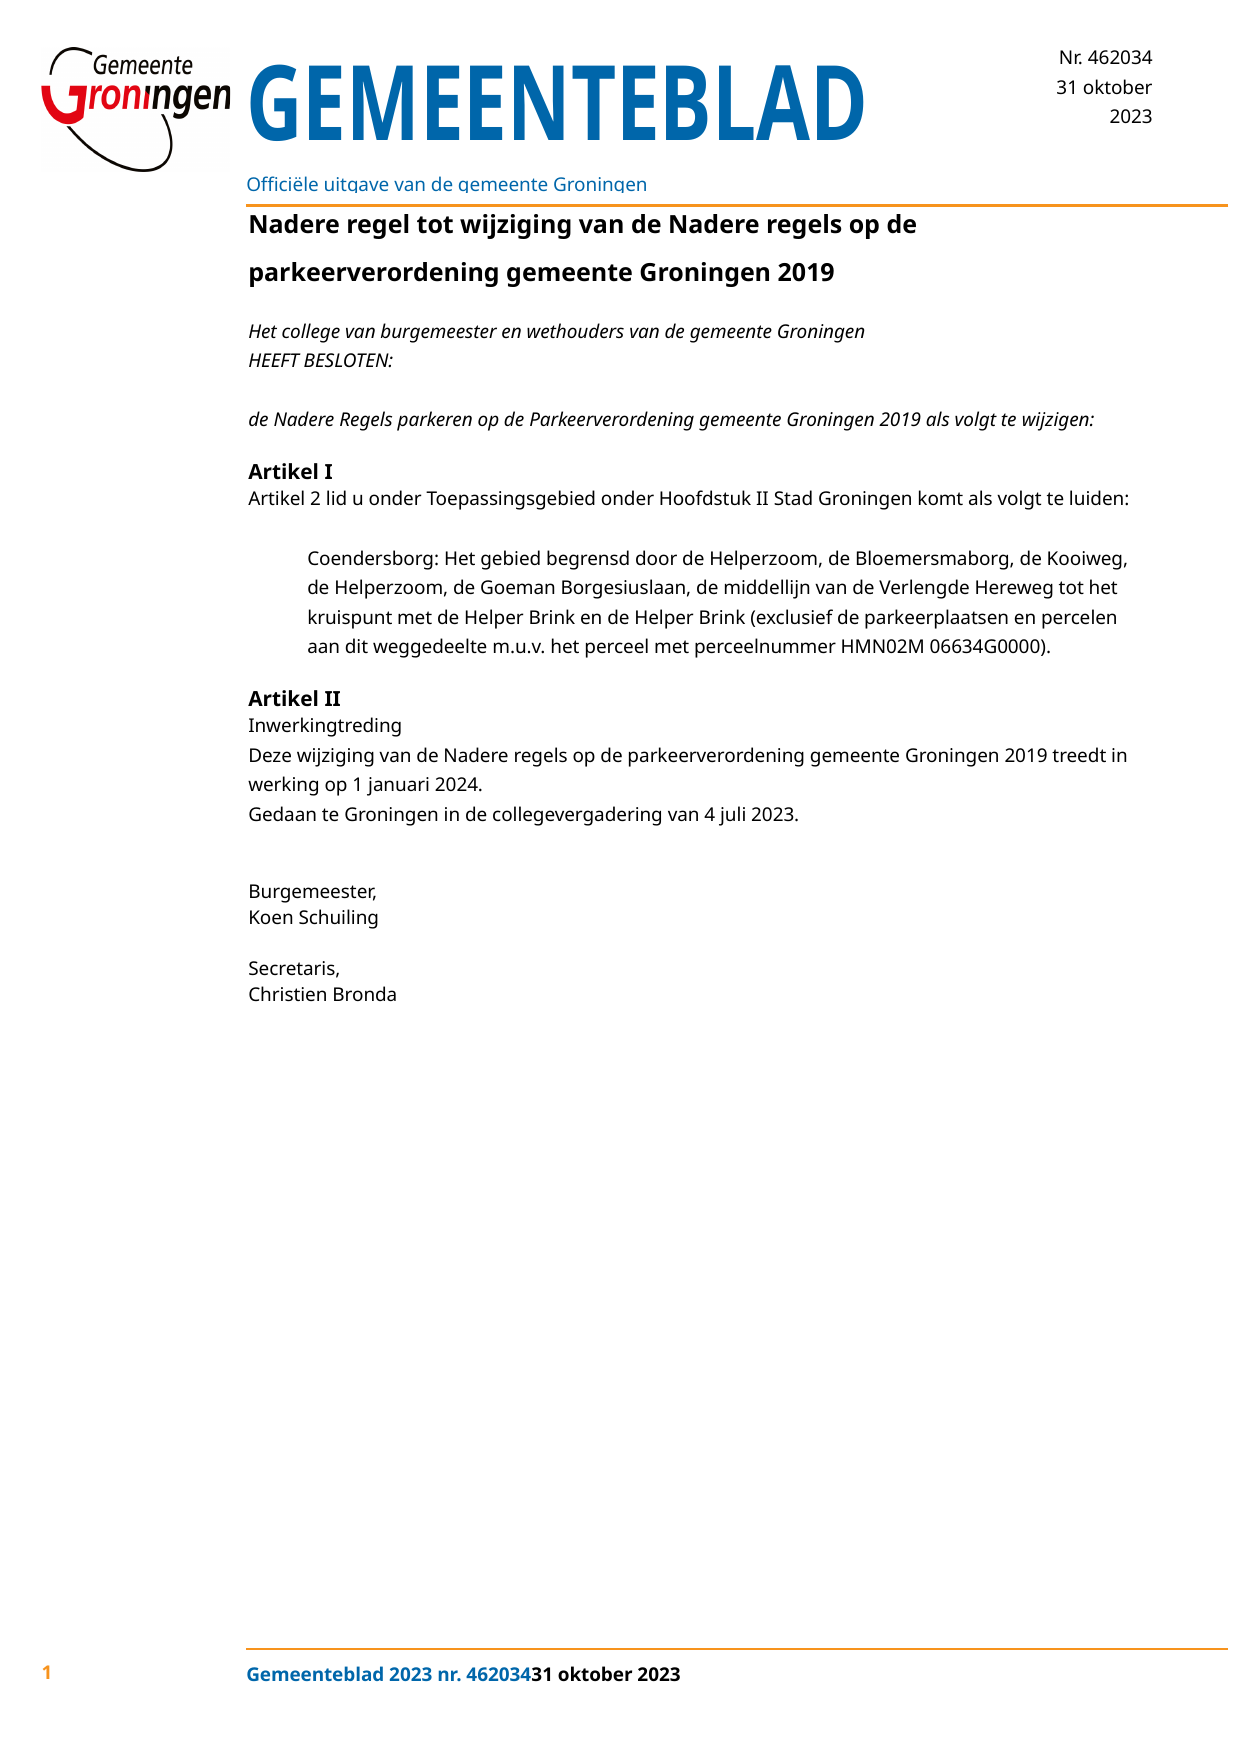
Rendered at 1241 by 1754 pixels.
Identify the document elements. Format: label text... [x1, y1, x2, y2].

text Inwerkingtreding [248, 712, 1152, 738]
list Coendersborg: Het gebied begrensd door de Helperzoom, de Bloemersmaborg, de Kooiweg, de Helperzoom, de Goeman Borgesiuslaan, de middellijn van de Verlengde Hereweg tot het kruispunt met de Helper Brink en de Helper Brink (exclusief de parkeerplaatsen en percelen aan dit weggedeelte m.u.v. het perceel met perceelnummer HMN02M 06634G0000). [248, 545, 1152, 659]
text Gedaan te Groningen in de collegevergadering van 4 juli 2023. [248, 801, 1152, 827]
text Artikel I [248, 457, 1152, 486]
text de Nadere Regels parkeren op de Parkeerverordening gemeente Groningen 2019 als volgt te wijzigen: [248, 407, 1152, 432]
text Christien Bronda [248, 981, 1152, 1007]
text Nadere regel tot wijziging van de Nadere regels op de parkeerverordening gemeente Groningen 2019 [248, 207, 1152, 288]
text Deze wijziging van de Nadere regels op de parkeerverordening gemeente Groningen 2019 treedt in werking op 1 januari 2024. [248, 742, 1152, 797]
picture [41, 47, 231, 172]
text Artikel 2 lid u onder Toepassingsgebied onder Hoofdstuk II Stad Groningen komt als volgt te luiden: [248, 486, 1152, 511]
text Het college van burgemeester en wethouders van de gemeente Groningen [248, 318, 1152, 344]
text HEEFT BESLOTEN: [248, 347, 1152, 373]
text Artikel II [248, 684, 1152, 712]
text Secretaris, [248, 955, 1152, 981]
text Koen Schuiling [248, 904, 1152, 930]
text Burgemeester, [248, 878, 1152, 904]
